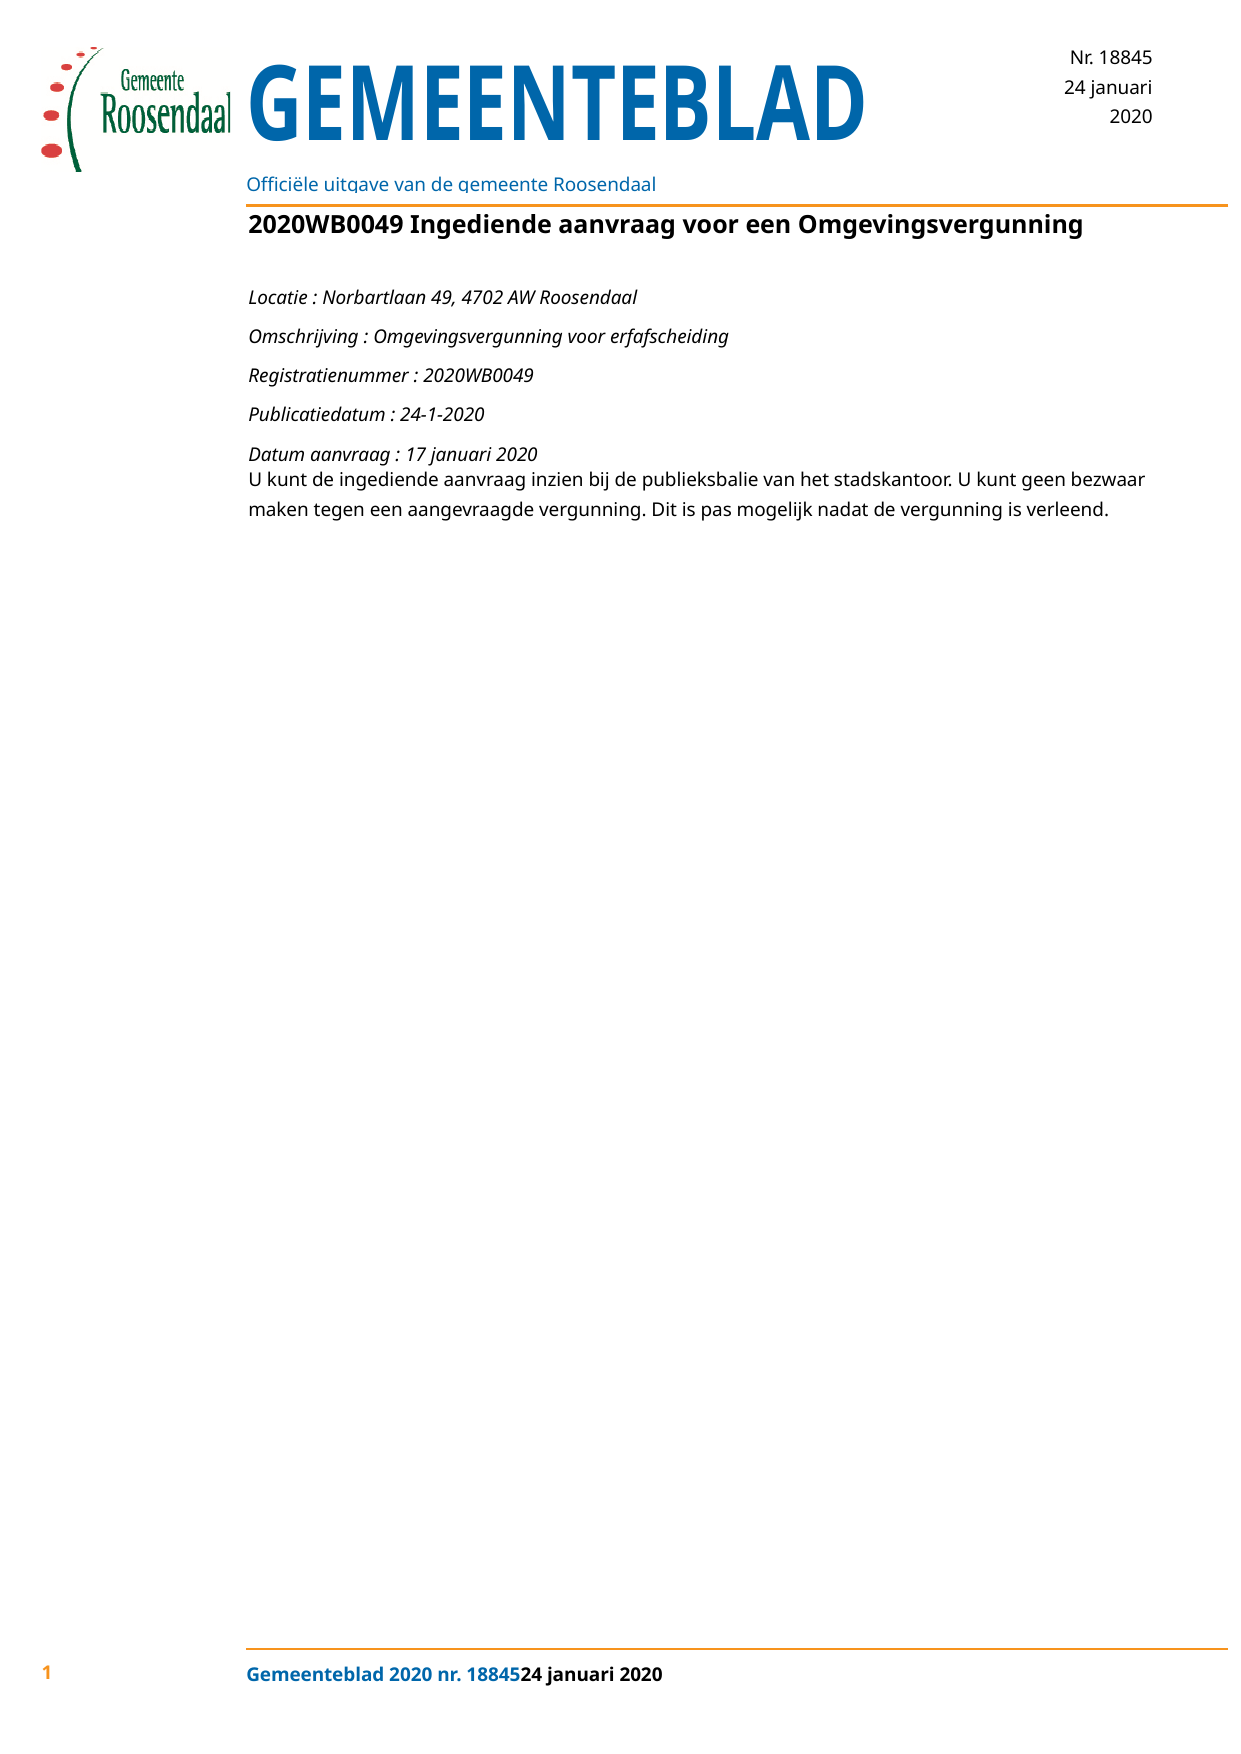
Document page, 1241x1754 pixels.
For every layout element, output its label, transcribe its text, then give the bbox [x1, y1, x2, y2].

text Omschrijving : Omgevingsvergunning voor erfafscheiding [248, 323, 1152, 349]
text U kunt de ingediende aanvraag inzien bij de publieksbalie van het stadskantoor. U kunt geen bezwaar maken tegen een aangevraagde vergunning. Dit is pas mogelijk nadat de vergunning is verleend. [248, 467, 1152, 522]
text Datum aanvraag : 17 januari 2020 [248, 441, 1152, 467]
picture [41, 47, 231, 172]
text Registratienummer : 2020WB0049 [248, 362, 1152, 388]
text 2020WB0049 Ingediende aanvraag voor een Omgevingsvergunning [248, 207, 1152, 241]
text Locatie : Norbartlaan 49, 4702 AW Roosendaal [248, 284, 1152, 309]
text Publicatiedatum : 24-1-2020 [248, 402, 1152, 427]
